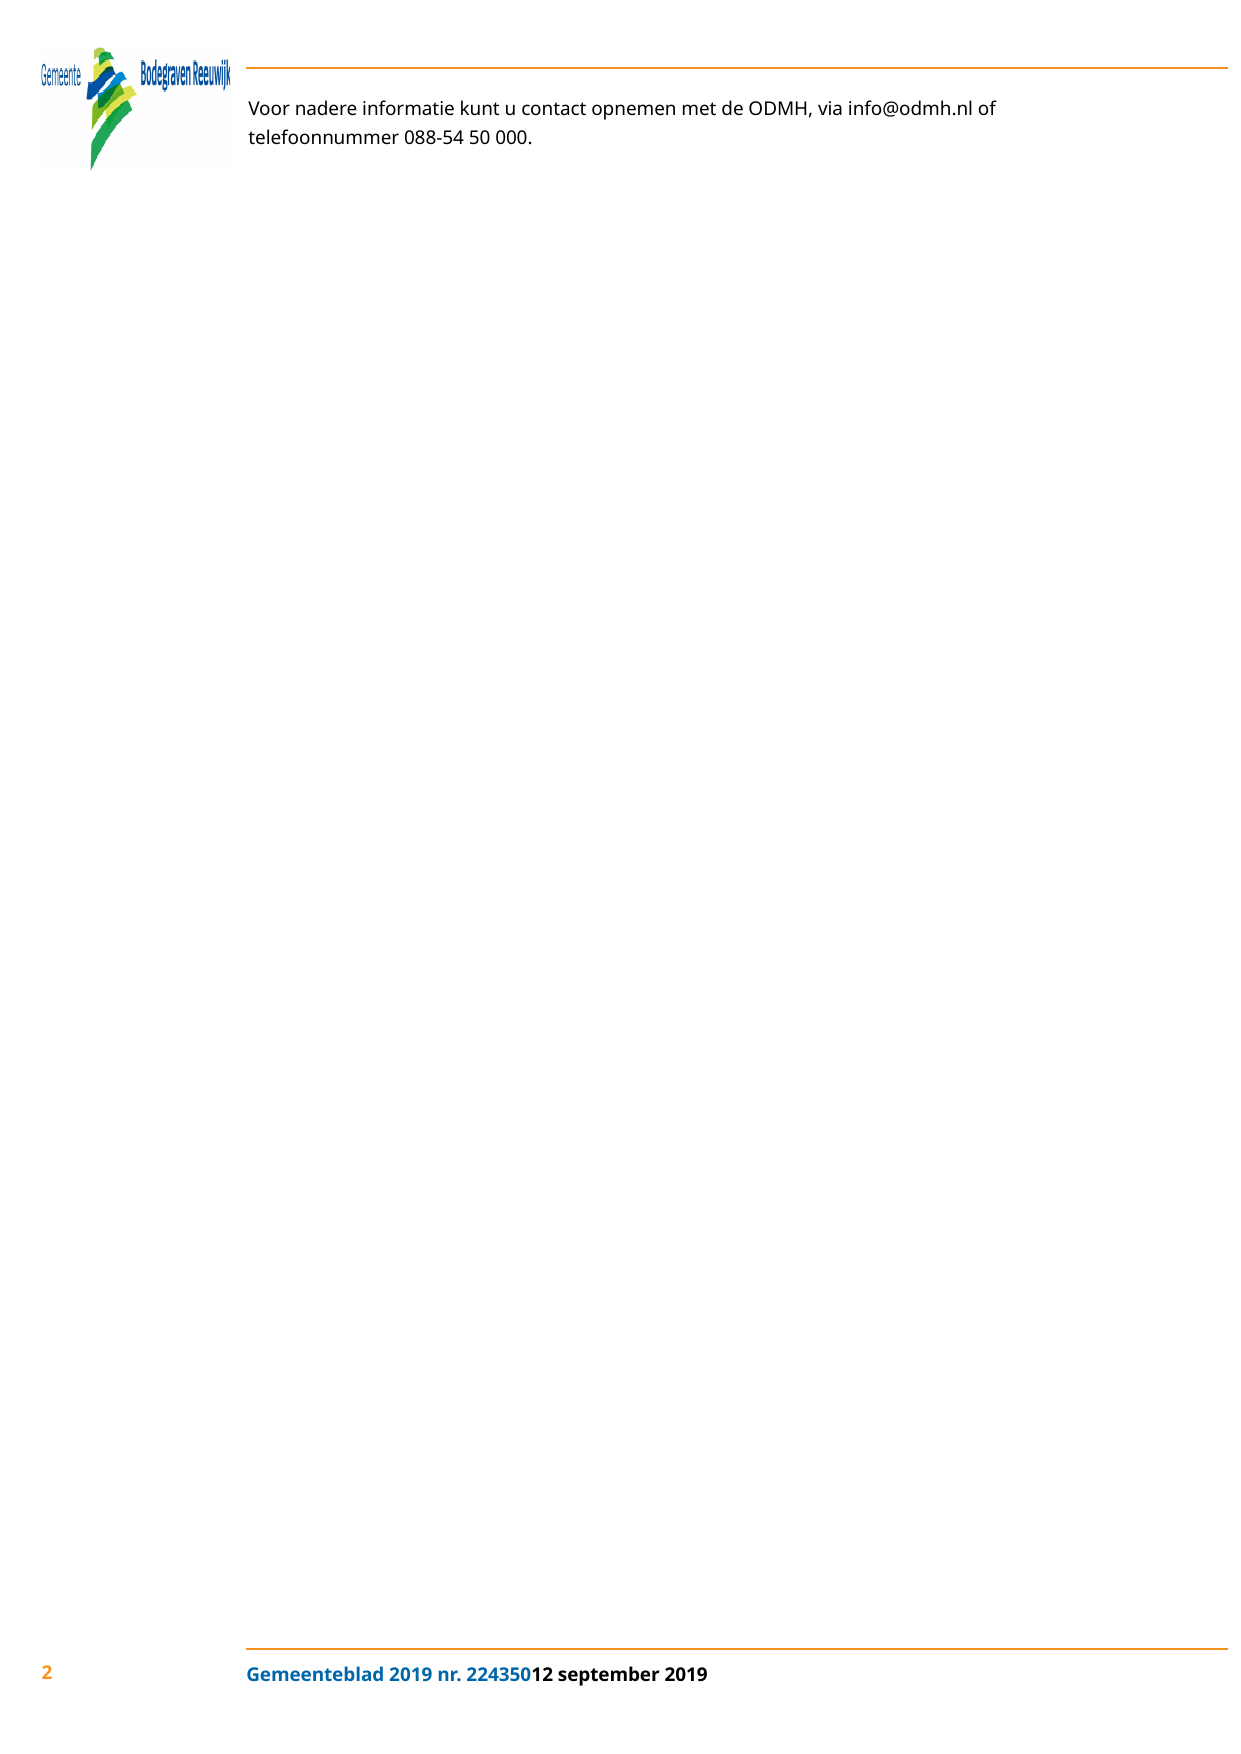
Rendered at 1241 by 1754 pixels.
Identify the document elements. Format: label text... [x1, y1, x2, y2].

picture [41, 47, 231, 172]
text Voor nadere informatie kunt u contact opnemen met de ODMH, via info@odmh.nl of telefoonnummer 088-54 50 000. [248, 95, 1152, 150]
